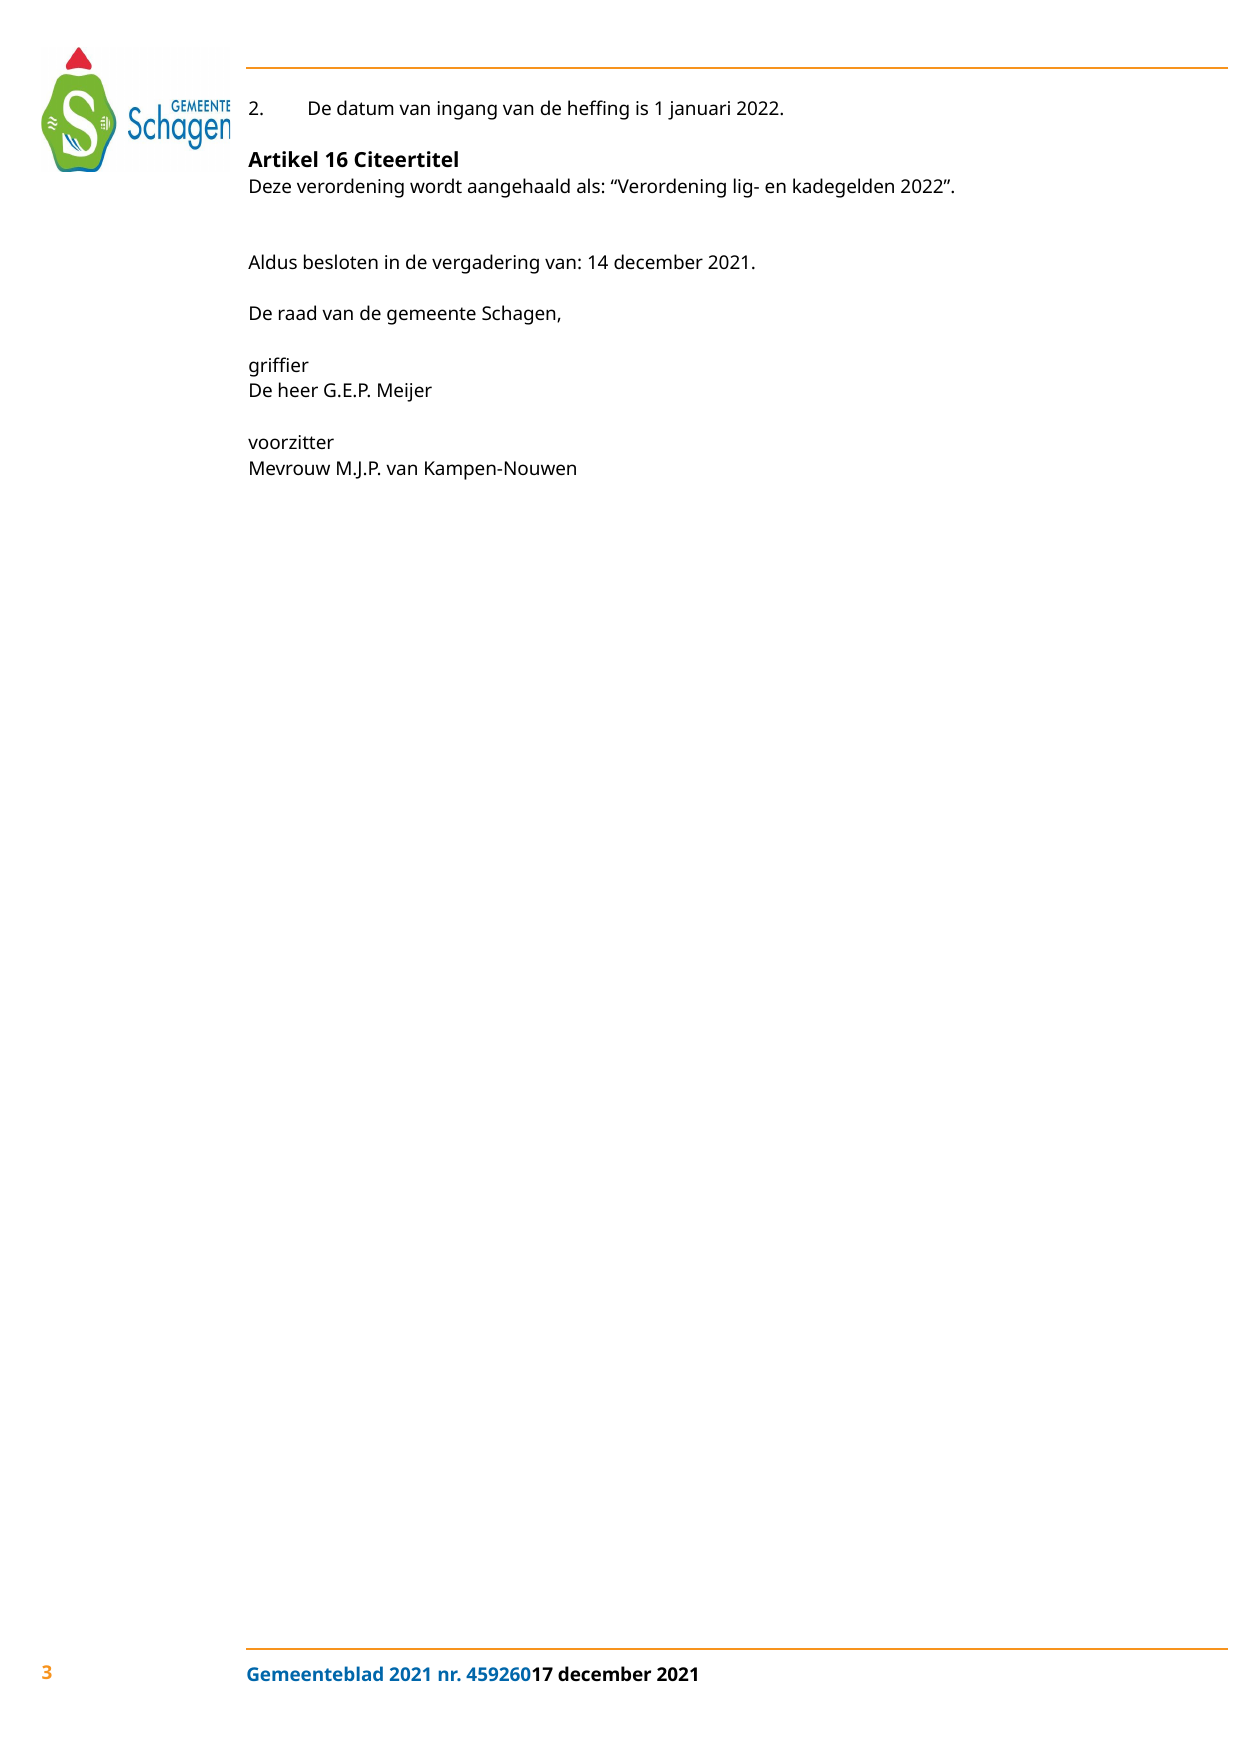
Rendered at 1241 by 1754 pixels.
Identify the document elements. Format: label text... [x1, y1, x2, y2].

text griffier [248, 352, 1152, 377]
text Mevrouw M.J.P. van Kampen-Nouwen [248, 455, 1152, 480]
picture [41, 47, 231, 172]
text Aldus besloten in de vergadering van: 14 december 2021. [248, 249, 1152, 274]
text De raad van de gemeente Schagen, [248, 300, 1152, 326]
list De datum van ingang van de heffing is 1 januari 2022. [248, 95, 1152, 121]
text voorzitter [248, 429, 1152, 455]
text Artikel 16 Citeertitel [248, 145, 1152, 174]
text De heer G.E.P. Meijer [248, 377, 1152, 403]
text Deze verordening wordt aangehaald als: “Verordening lig- en kadegelden 2022”. [248, 174, 1152, 199]
